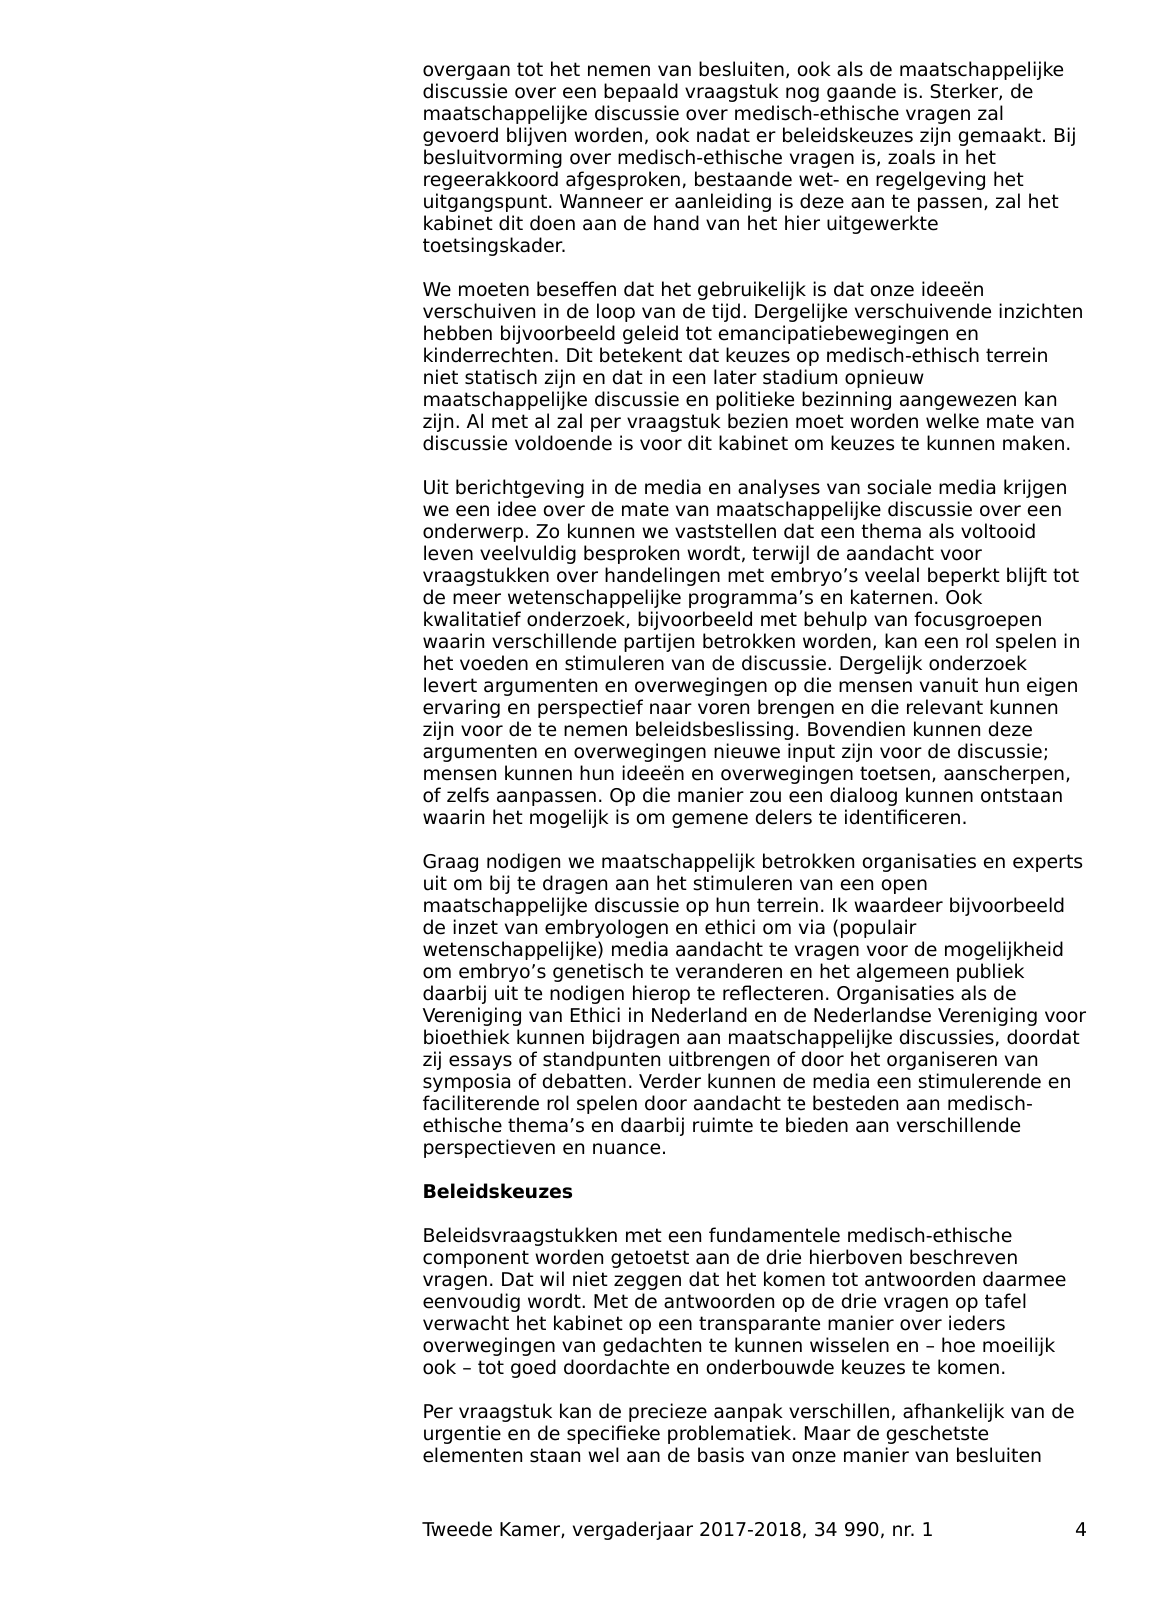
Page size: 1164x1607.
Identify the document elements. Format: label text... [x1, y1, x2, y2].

subtitle Beleidskeuzes [422, 1181, 1087, 1203]
text Uit berichtgeving in de media en analyses van sociale media krijgen we een idee over de mate van maatschappelijke discussie over een onderwerp. Zo kunnen we vaststellen dat een thema als voltooid leven veelvuldig besproken wordt, terwijl de aandacht voor vraagstukken over handelingen met embryo’s veelal beperkt blijft tot de meer wetenschappelijke programma’s en katernen. Ook kwalitatief onderzoek, bijvoorbeeld met behulp van focusgroepen waarin verschillende partijen betrokken worden, kan een rol spelen in het voeden en stimuleren van de discussie. Dergelijk onderzoek levert argumenten en overwegingen op die mensen vanuit hun eigen ervaring en perspectief naar voren brengen en die relevant kunnen zijn voor de te nemen beleidsbeslissing. Bovendien kunnen deze argumenten en overwegingen nieuwe input zijn voor de discussie; mensen kunnen hun ideeën en overwegingen toetsen, aanscherpen, of zelfs aanpassen. Op die manier zou een dialoog kunnen ontstaan waarin het mogelijk is om gemene delers te identificeren. [422, 477, 1087, 829]
text Per vraagstuk kan de precieze aanpak verschillen, afhankelijk van de urgentie en de specifieke problematiek. Maar de geschetste elementen staan wel aan de basis van onze manier van besluiten [422, 1401, 1087, 1467]
text overgaan tot het nemen van besluiten, ook als de maatschappelijke discussie over een bepaald vraagstuk nog gaande is. Sterker, de maatschappelijke discussie over medisch-ethische vragen zal gevoerd blijven worden, ook nadat er beleidskeuzes zijn gemaakt. Bij besluitvorming over medisch-ethische vragen is, zoals in het regeerakkoord afgesproken, bestaande wet- en regelgeving het uitgangspunt. Wanneer er aanleiding is deze aan te passen, zal het kabinet dit doen aan de hand van het hier uitgewerkte toetsingskader. [422, 59, 1087, 257]
text We moeten beseffen dat het gebruikelijk is dat onze ideeën verschuiven in de loop van de tijd. Dergelijke verschuivende inzichten hebben bijvoorbeeld geleid tot emancipatiebewegingen en kinderrechten. Dit betekent dat keuzes op medisch-ethisch terrein niet statisch zijn en dat in een later stadium opnieuw maatschappelijke discussie en politieke bezinning aangewezen kan zijn. Al met al zal per vraagstuk bezien moet worden welke mate van discussie voldoende is voor dit kabinet om keuzes te kunnen maken. [422, 279, 1087, 455]
text Graag nodigen we maatschappelijk betrokken organisaties en experts uit om bij te dragen aan het stimuleren van een open maatschappelijke discussie op hun terrein. Ik waardeer bijvoorbeeld de inzet van embryologen en ethici om via (populair wetenschappelijke) media aandacht te vragen voor de mogelijkheid om embryo’s genetisch te veranderen en het algemeen publiek daarbij uit te nodigen hierop te reflecteren. Organisaties als de Vereniging van Ethici in Nederland en de Nederlandse Vereniging voor bioethiek kunnen bijdragen aan maatschappelijke discussies, doordat zij essays of standpunten uitbrengen of door het organiseren van symposia of debatten. Verder kunnen de media een stimulerende en faciliterende rol spelen door aandacht te besteden aan medisch-ethische thema’s en daarbij ruimte te bieden aan verschillende perspectieven en nuance. [422, 851, 1087, 1159]
text Beleidsvraagstukken met een fundamentele medisch-ethische component worden getoetst aan de drie hierboven beschreven vragen. Dat wil niet zeggen dat het komen tot antwoorden daarmee eenvoudig wordt. Met de antwoorden op de drie vragen op tafel verwacht het kabinet op een transparante manier over ieders overwegingen van gedachten te kunnen wisselen en – hoe moeilijk ook – tot goed doordachte en onderbouwde keuzes te komen. [422, 1225, 1087, 1379]
